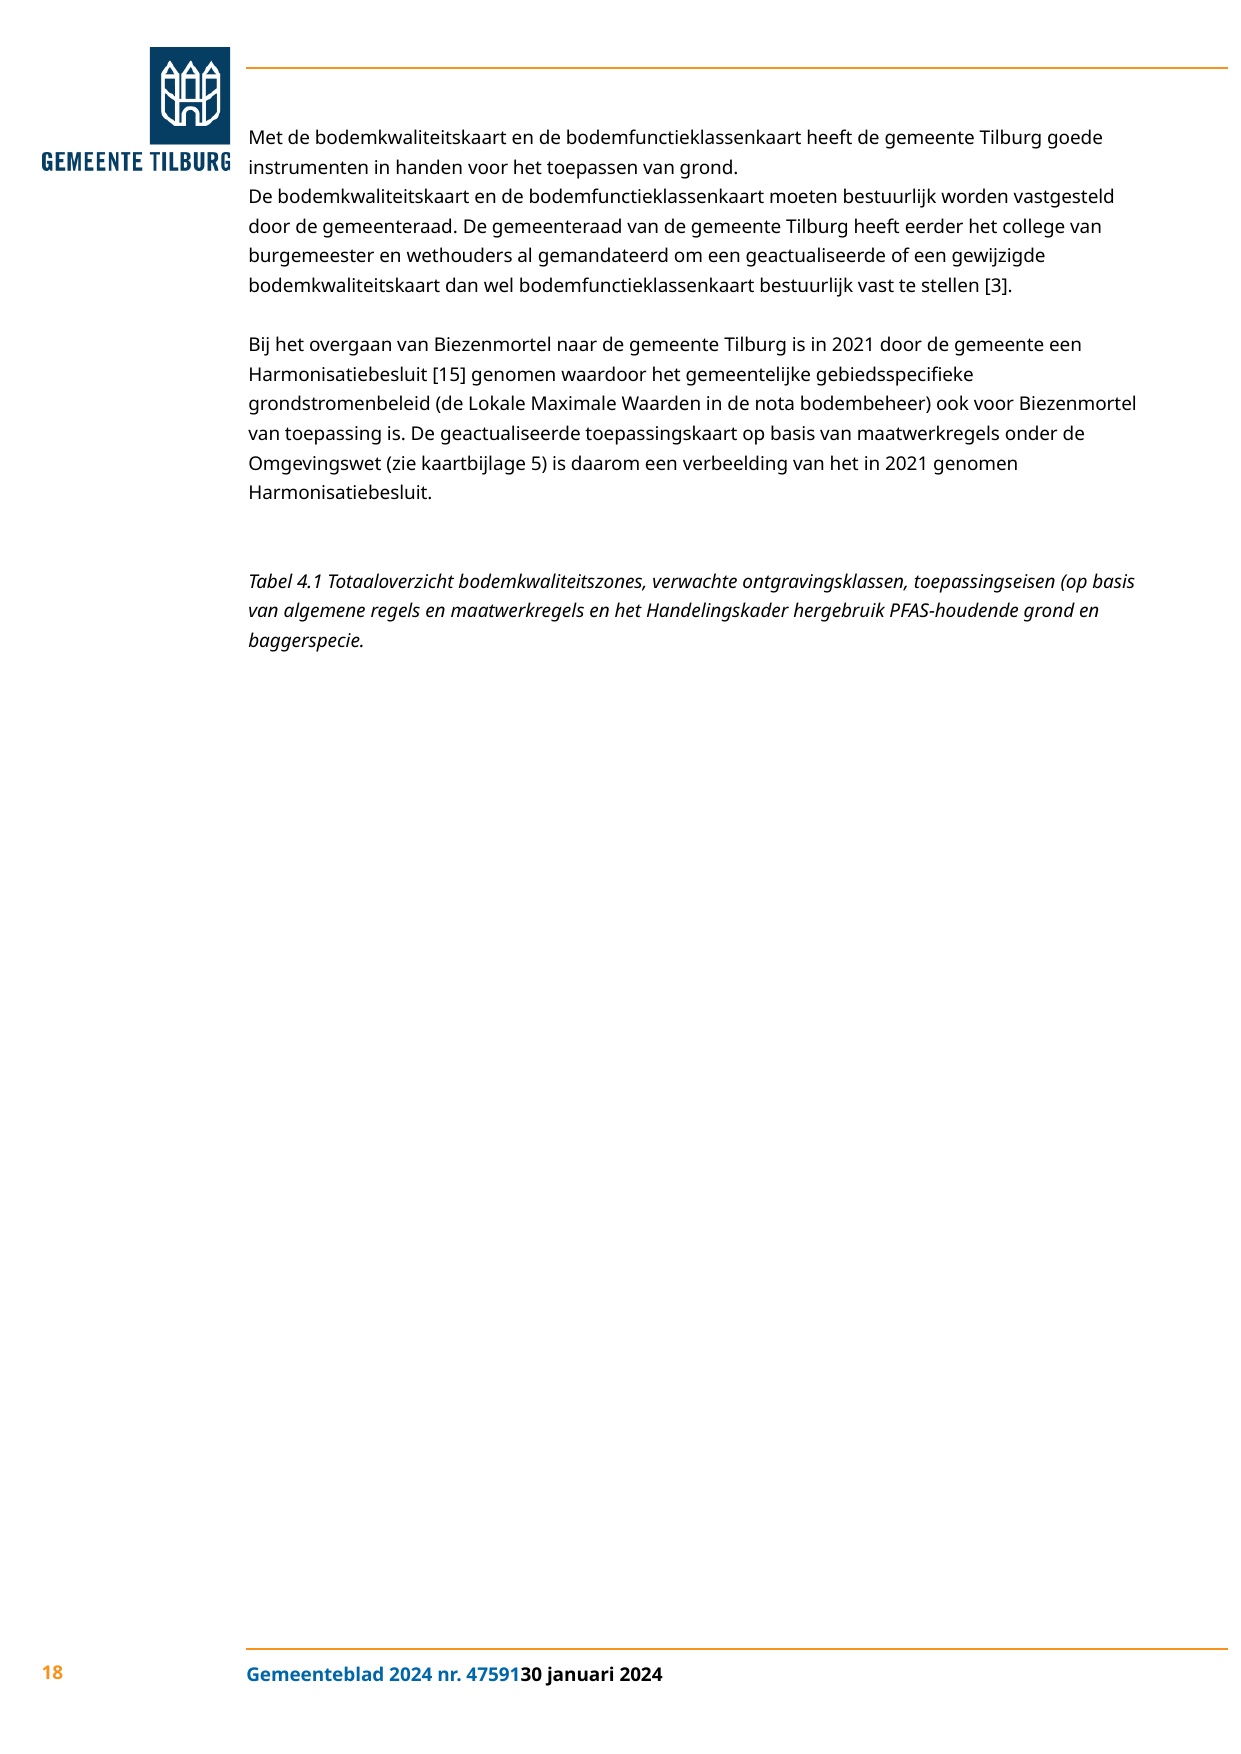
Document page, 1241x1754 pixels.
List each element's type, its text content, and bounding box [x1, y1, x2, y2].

text Bij het overgaan van Biezenmortel naar de gemeente Tilburg is in 2021 door de gemeente een Harmonisatiebesluit [15] genomen waardoor het gemeentelijke gebiedsspecifieke grondstromenbeleid (de Lokale Maximale Waarden in de nota bodembeheer) ook voor Biezenmortel van toepassing is. De geactualiseerde toepassingskaart op basis van maatwerkregels onder de Omgevingswet (zie kaartbijlage 5) is daarom een verbeelding van het in 2021 genomen Harmonisatiebesluit. [248, 331, 1152, 505]
picture [41, 47, 231, 172]
text Met de bodemkwaliteitskaart en de bodemfunctieklassenkaart heeft de gemeente Tilburg goede instrumenten in handen voor het toepassen van grond. [248, 124, 1152, 180]
text De bodemkwaliteitskaart en de bodemfunctieklassenkaart moeten bestuurlijk worden vastgesteld door de gemeenteraad. De gemeenteraad van de gemeente Tilburg heeft eerder het college van burgemeester en wethouders al gemandateerd om een geactualiseerde of een gewijzigde bodemkwaliteitskaart dan wel bodemfunctieklassenkaart bestuurlijk vast te stellen [3]. [248, 183, 1152, 298]
text Tabel 4.1 Totaaloverzicht bodemkwaliteitszones, verwachte ontgravingsklassen, toepassingseisen (op basis van algemene regels en maatwerkregels en het Handelingskader hergebruik PFAS-houdende grond en baggerspecie. [248, 568, 1152, 653]
